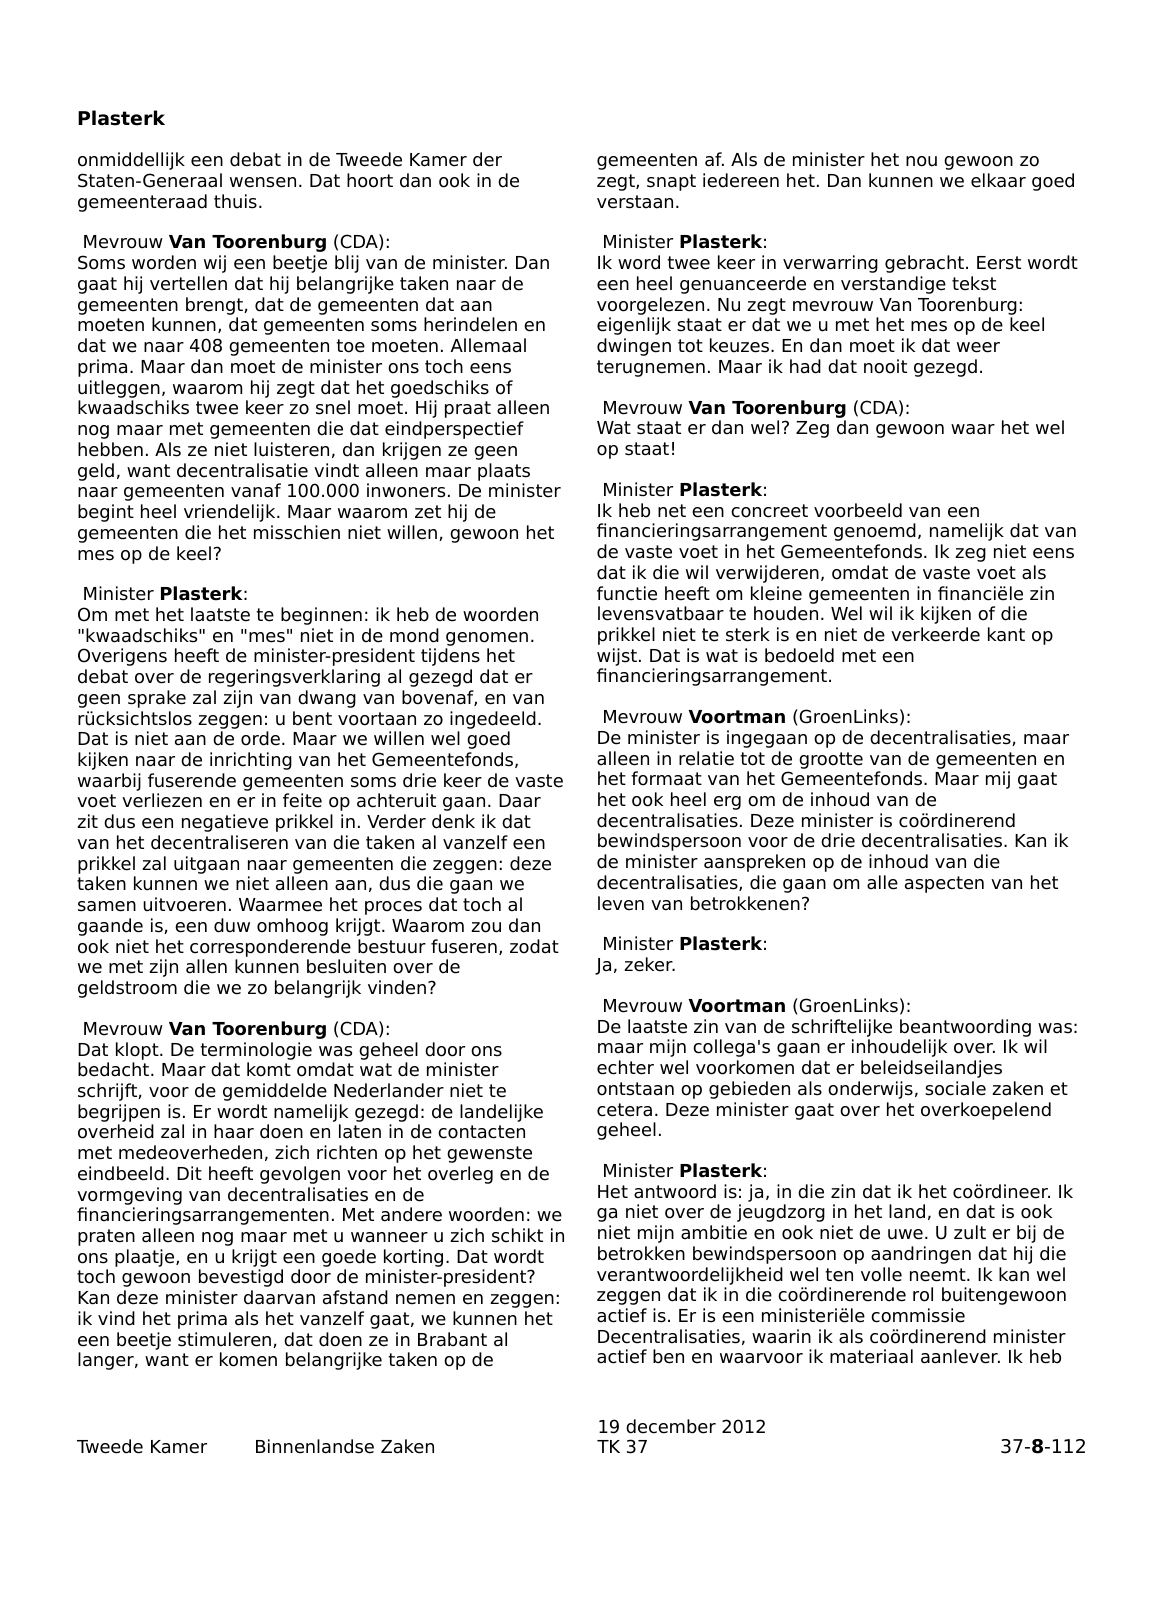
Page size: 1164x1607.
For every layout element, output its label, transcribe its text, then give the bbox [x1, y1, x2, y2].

text Ik word twee keer in verwarring gebracht. Eerst wordt een heel genuanceerde en verstandige tekst voorgelezen. Nu zegt mevrouw Van Toorenburg: eigenlijk staat er dat we u met het mes op de keel dwingen tot keuzes. En dan moet ik dat weer terugnemen. Maar ik had dat nooit gezegd. [596, 253, 1087, 377]
text Soms worden wij een beetje blij van de minister. Dan gaat hij vertellen dat hij belangrijke taken naar de gemeenten brengt, dat de gemeenten dat aan moeten kunnen, dat gemeenten soms herindelen en dat we naar 408 gemeenten toe moeten. Allemaal prima. Maar dan moet de minister ons toch eens uitleggen, waarom hij zegt dat het goedschiks of kwaadschiks twee keer zo snel moet. Hij praat alleen nog maar met gemeenten die dat eindperspectief hebben. Als ze niet luisteren, dan krijgen ze geen geld, want decentralisatie vindt alleen maar plaats naar gemeenten vanaf 100.000 inwoners. De minister begint heel vriendelijk. Maar waarom zet hij de gemeenten die het misschien niet willen, gewoon het mes op de keel? [77, 253, 567, 564]
text Minister Plasterk: [596, 1161, 1087, 1182]
text Dat klopt. De terminologie was geheel door ons bedacht. Maar dat komt omdat wat de minister schrijft, voor de gemiddelde Nederlander niet te begrijpen is. Er wordt namelijk gezegd: de landelijke overheid zal in haar doen en laten in de contacten met medeoverheden, zich richten op het gewenste eindbeeld. Dit heeft gevolgen voor het overleg en de vormgeving van decentralisaties en de financieringsarrangementen. Met andere woorden: we praten alleen nog maar met u wanneer u zich schikt in ons plaatje, en u krijgt een goede korting. Dat wordt toch gewoon bevestigd door de minister-president? Kan deze minister daarvan afstand nemen en zeggen: ik vind het prima als het vanzelf gaat, we kunnen het een beetje stimuleren, dat doen ze in Brabant al langer, want er komen belangrijke taken op de [77, 1039, 567, 1371]
text Ja, zeker. [596, 955, 1087, 976]
text De minister is ingegaan op de decentralisaties, maar alleen in relatie tot de grootte van de gemeenten en het formaat van het Gemeentefonds. Maar mij gaat het ook heel erg om de inhoud van de decentralisaties. Deze minister is coördinerend bewindspersoon voor de drie decentralisaties. Kan ik de minister aanspreken op de inhoud van die decentralisaties, die gaan om alle aspecten van het leven van betrokkenen? [596, 728, 1087, 914]
text Mevrouw Van Toorenburg (CDA): [77, 232, 567, 253]
text Minister Plasterk: [596, 480, 1087, 500]
text Mevrouw Van Toorenburg (CDA): [596, 397, 1087, 418]
text Om met het laatste te beginnen: ik heb de woorden "kwaadschiks" en "mes" niet in de mond genomen. Overigens heeft de minister-president tijdens het debat over de regeringsverklaring al gezegd dat er geen sprake zal zijn van dwang van bovenaf, en van rücksichtslos zeggen: u bent voortaan zo ingedeeld. Dat is niet aan de orde. Maar we willen wel goed kijken naar de inrichting van het Gemeentefonds, waarbij fuserende gemeenten soms drie keer de vaste voet verliezen en er in feite op achteruit gaan. Daar zit dus een negatieve prikkel in. Verder denk ik dat van het decentraliseren van die taken al vanzelf een prikkel zal uitgaan naar gemeenten die zeggen: deze taken kunnen we niet alleen aan, dus die gaan we samen uitvoeren. Waarmee het proces dat toch al gaande is, een duw omhoog krijgt. Waarom zou dan ook niet het corresponderende bestuur fuseren, zodat we met zijn allen kunnen besluiten over de geldstroom die we zo belangrijk vinden? [77, 605, 567, 999]
text Het antwoord is: ja, in die zin dat ik het coördineer. Ik ga niet over de jeugdzorg in het land, en dat is ook niet mijn ambitie en ook niet de uwe. U zult er bij de betrokken bewindspersoon op aandringen dat hij die verantwoordelijkheid wel ten volle neemt. Ik kan wel zeggen dat ik in die coördinerende rol buitengewoon actief is. Er is een ministeriële commissie Decentralisaties, waarin ik als coördinerend minister actief ben en waarvoor ik materiaal aanlever. Ik heb [596, 1182, 1087, 1368]
text Ik heb net een concreet voorbeeld van een financieringsarrangement genoemd, namelijk dat van de vaste voet in het Gemeentefonds. Ik zeg niet eens dat ik die wil verwijderen, omdat de vaste voet als functie heeft om kleine gemeenten in financiële zin levensvatbaar te houden. Wel wil ik kijken of die prikkel niet te sterk is en niet de verkeerde kant op wijst. Dat is wat is bedoeld met een financieringsarrangement. [596, 500, 1087, 687]
text De laatste zin van de schriftelijke beantwoording was: maar mijn collega's gaan er inhoudelijk over. Ik wil echter wel voorkomen dat er beleidseilandjes ontstaan op gebieden als onderwijs, sociale zaken et cetera. Deze minister gaat over het overkoepelend geheel. [596, 1016, 1087, 1141]
text Mevrouw Voortman (GroenLinks): [596, 707, 1087, 728]
text Mevrouw Van Toorenburg (CDA): [77, 1019, 567, 1039]
text Minister Plasterk: [77, 584, 567, 605]
text gemeenten af. Als de minister het nou gewoon zo zegt, snapt iedereen het. Dan kunnen we elkaar goed verstaan. [596, 150, 1087, 212]
text Wat staat er dan wel? Zeg dan gewoon waar het wel op staat! [596, 418, 1087, 460]
text Mevrouw Voortman (GroenLinks): [596, 996, 1087, 1016]
text onmiddellijk een debat in de Tweede Kamer der Staten-Generaal wensen. Dat hoort dan ook in de gemeenteraad thuis. [77, 150, 567, 212]
text Minister Plasterk: [596, 232, 1087, 253]
text Minister Plasterk: [596, 934, 1087, 955]
